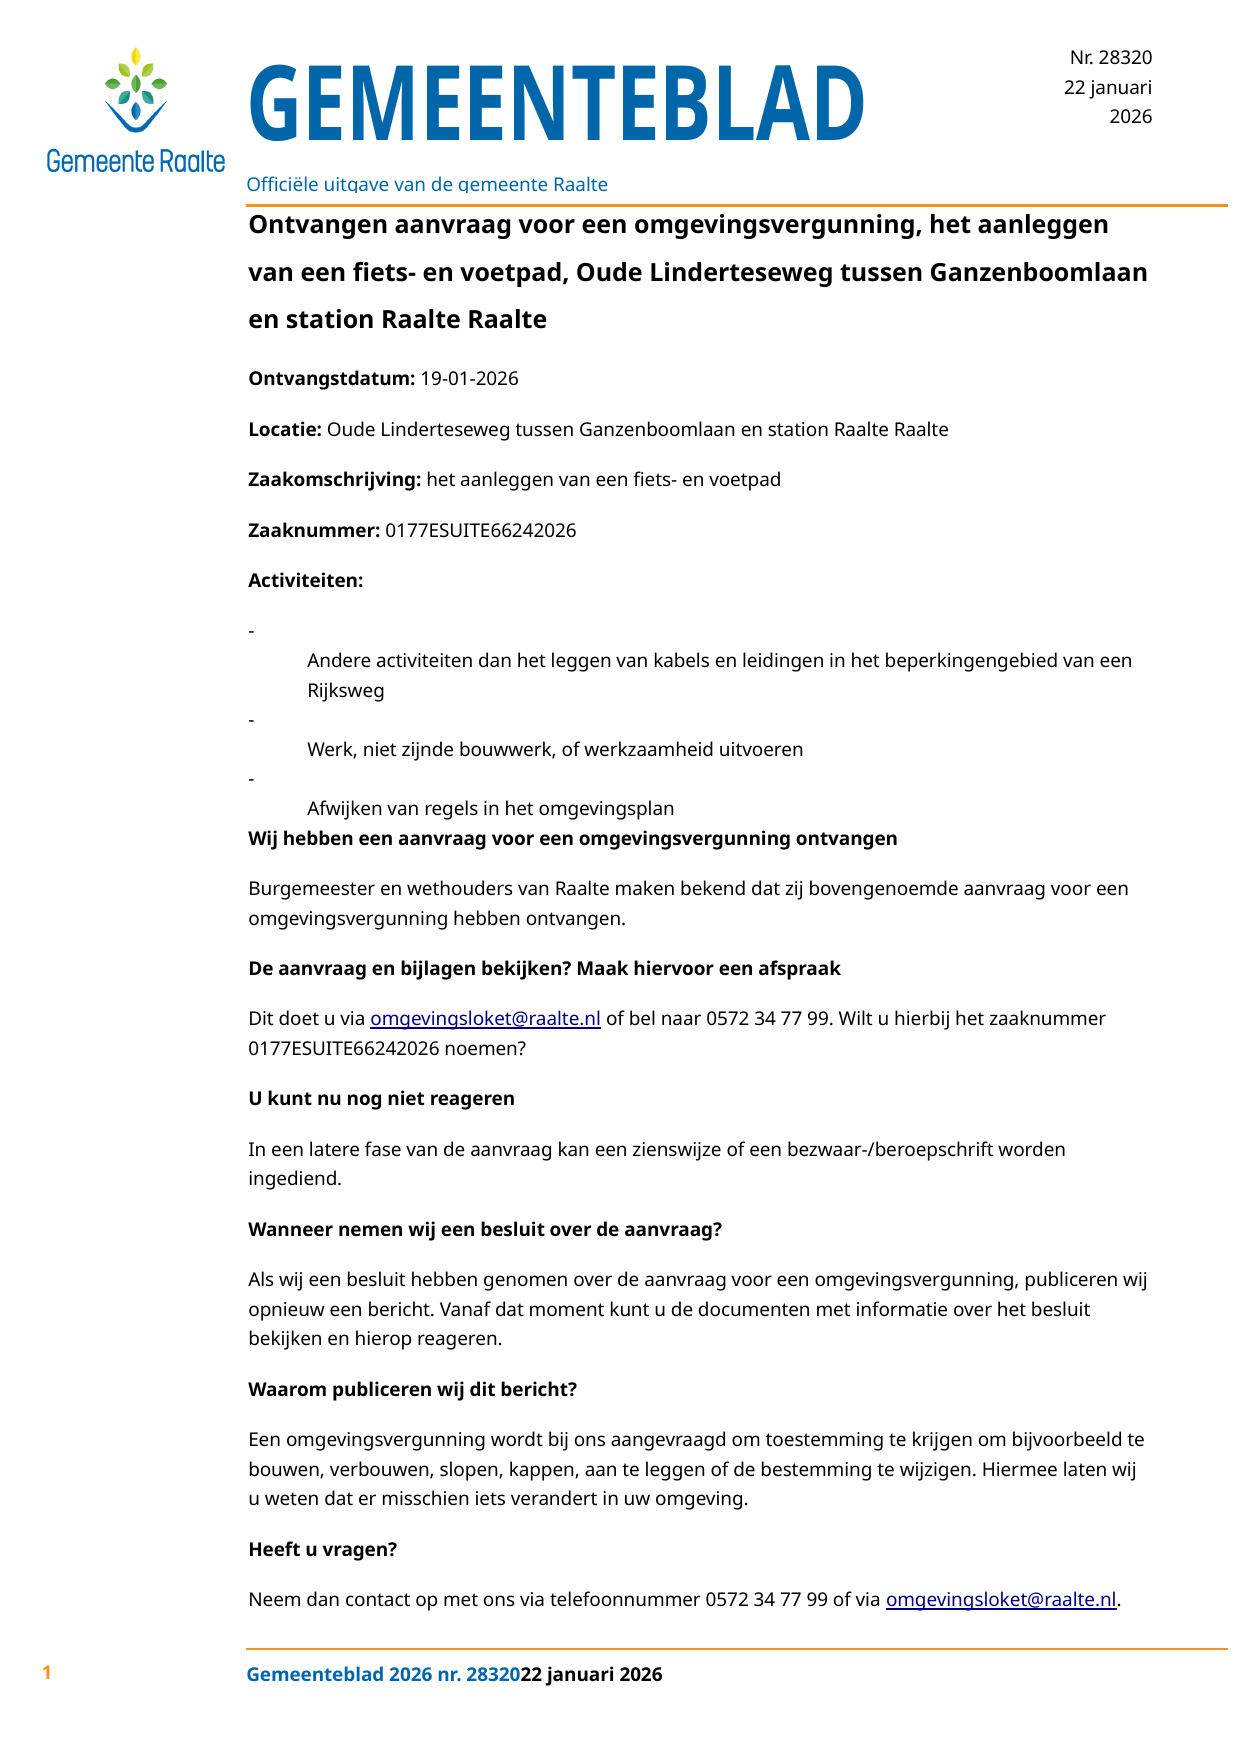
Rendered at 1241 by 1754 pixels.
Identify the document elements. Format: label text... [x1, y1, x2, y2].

text De aanvraag en bijlagen bekijken? Maak hiervoor een afspraak [248, 955, 1152, 981]
text Wij hebben een aanvraag voor een omgevingsvergunning ontvangen [248, 825, 1152, 850]
text Activiteiten: [248, 567, 1152, 593]
list Werk, niet zijnde bouwwerk, of werkzaamheid uitvoeren [248, 736, 1152, 762]
text Heeft u vragen? [248, 1536, 1152, 1562]
text Neem dan contact op met ons via telefoonnummer 0572 34 77 99 of via omgevingsloket@raalte.nl. [248, 1586, 1152, 1612]
text Ontvangen aanvraag voor een omgevingsvergunning, het aanleggen van een fiets- en voetpad, Oude Linderteseweg tussen Ganzenboomlaan en station Raalte Raalte [248, 207, 1152, 336]
text Zaakomschrijving: het aanleggen van een fiets- en voetpad [248, 466, 1152, 492]
text Burgemeester en wethouders van Raalte maken bekend dat zij bovengenoemde aanvraag voor een omgevingsvergunning hebben ontvangen. [248, 875, 1152, 930]
text Locatie: Oude Linderteseweg tussen Ganzenboomlaan en station Raalte Raalte [248, 416, 1152, 442]
text U kunt nu nog niet reageren [248, 1086, 1152, 1111]
picture [41, 47, 231, 172]
text Als wij een besluit hebben genomen over de aanvraag voor een omgevingsvergunning, publiceren wij opnieuw een bericht. Vanaf dat moment kunt u de documenten met informatie over het besluit bekijken en hierop reageren. [248, 1266, 1152, 1351]
text Ontvangstdatum: 19-01-2026 [248, 366, 1152, 391]
text In een latere fase van de aanvraag kan een zienswijze of een bezwaar-/beroepschrift worden ingediend. [248, 1136, 1152, 1191]
text Waarom publiceren wij dit bericht? [248, 1376, 1152, 1402]
list Afwijken van regels in het omgevingsplan [248, 795, 1152, 821]
text Een omgevingsvergunning wordt bij ons aangevraagd om toestemming te krijgen om bijvoorbeeld te bouwen, verbouwen, slopen, kappen, aan te leggen of de bestemming te wijzigen. Hiermee laten wij u weten dat er misschien iets verandert in uw omgeving. [248, 1426, 1152, 1511]
text Wanneer nemen wij een besluit over de aanvraag? [248, 1216, 1152, 1242]
text Dit doet u via omgevingsloket@raalte.nl of bel naar 0572 34 77 99. Wilt u hierbij het zaaknummer 0177ESUITE66242026 noemen? [248, 1006, 1152, 1061]
text Zaaknummer: 0177ESUITE66242026 [248, 517, 1152, 542]
list Andere activiteiten dan het leggen van kabels en leidingen in het beperkingengebied van een Rijksweg [248, 647, 1152, 702]
